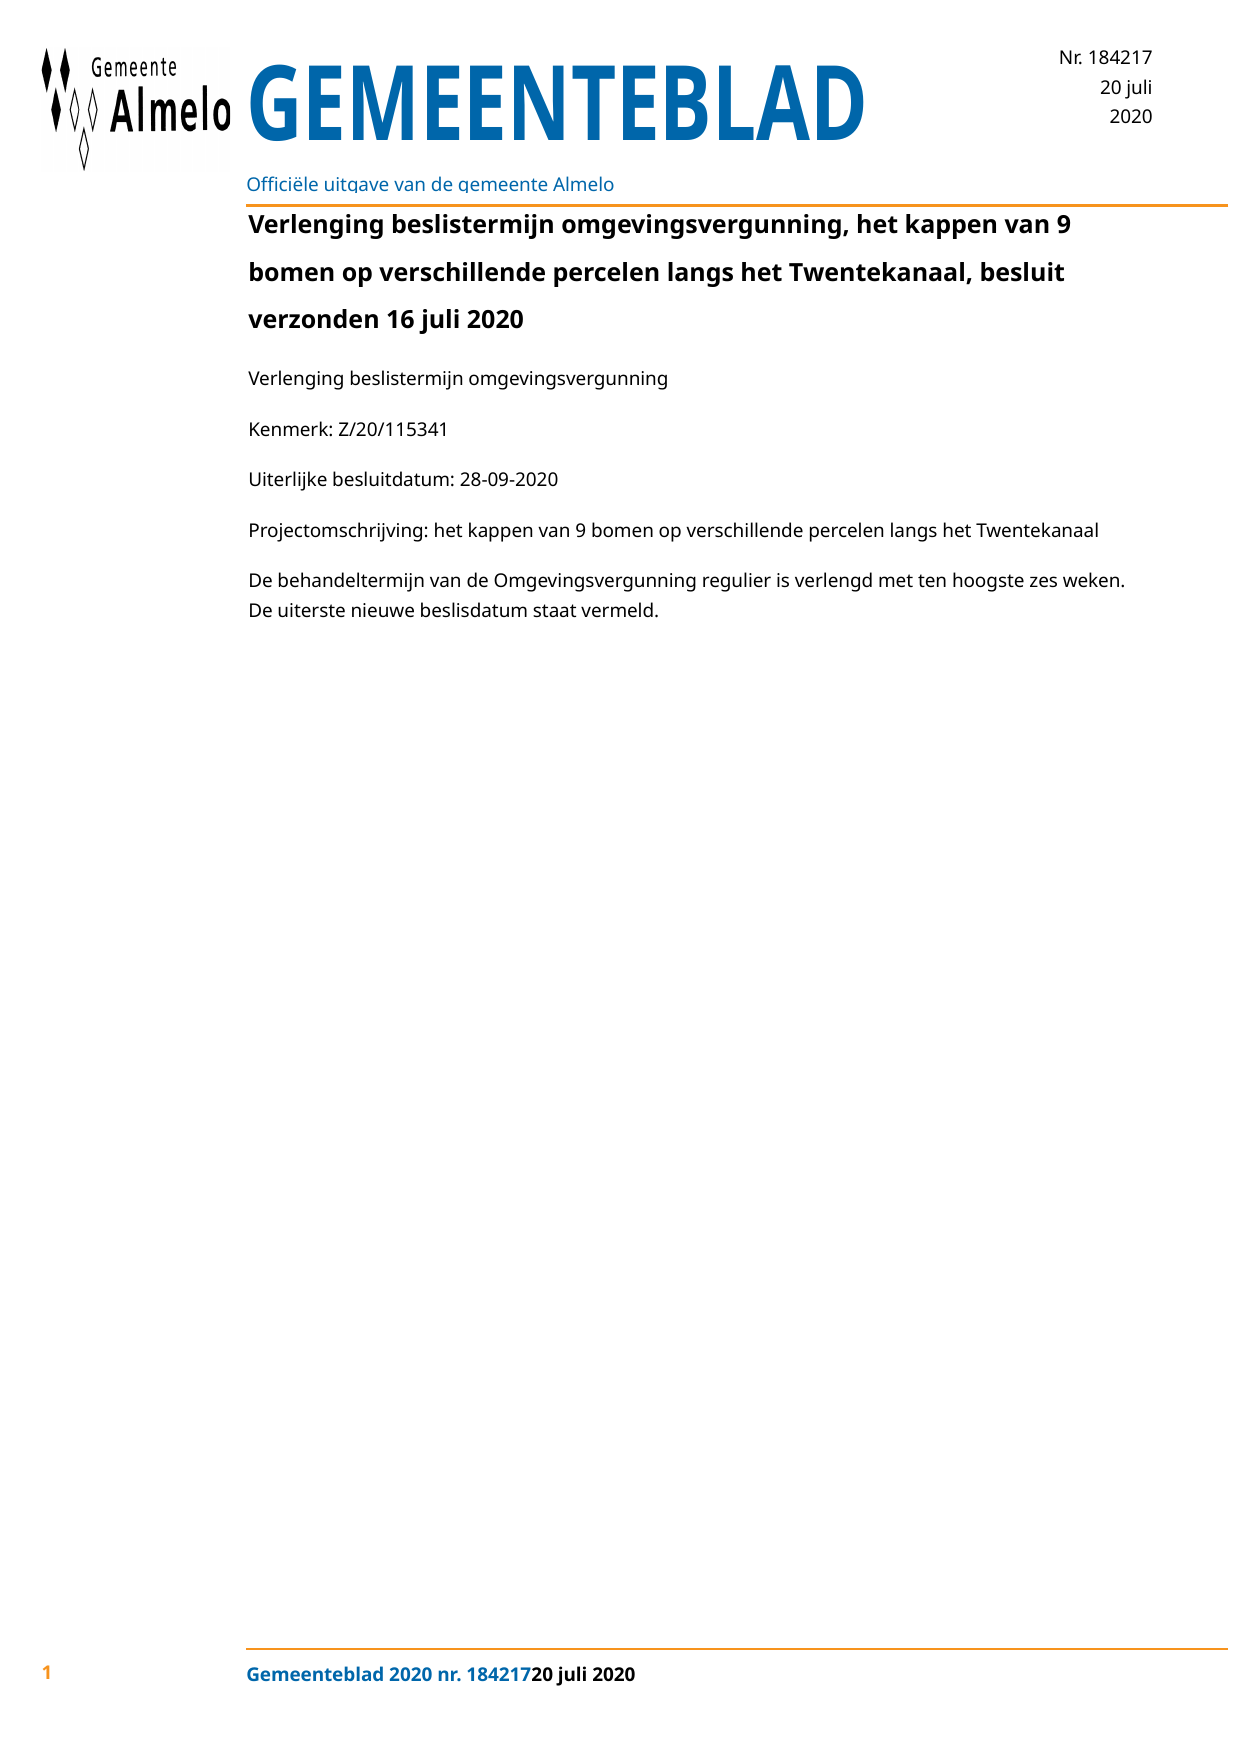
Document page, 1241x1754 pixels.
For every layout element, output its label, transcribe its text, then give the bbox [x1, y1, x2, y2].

text Projectomschrijving: het kappen van 9 bomen op verschillende percelen langs het Twentekanaal [248, 517, 1152, 542]
text Uiterlijke besluitdatum: 28-09-2020 [248, 466, 1152, 492]
picture [41, 47, 231, 172]
text Kenmerk: Z/20/115341 [248, 416, 1152, 442]
text Verlenging beslistermijn omgevingsvergunning [248, 366, 1152, 391]
text De behandeltermijn van de Omgevingsvergunning regulier is verlengd met ten hoogste zes weken. De uiterste nieuwe beslisdatum staat vermeld. [248, 567, 1152, 622]
text Verlenging beslistermijn omgevingsvergunning, het kappen van 9 bomen op verschillende percelen langs het Twentekanaal, besluit verzonden 16 juli 2020 [248, 207, 1152, 336]
